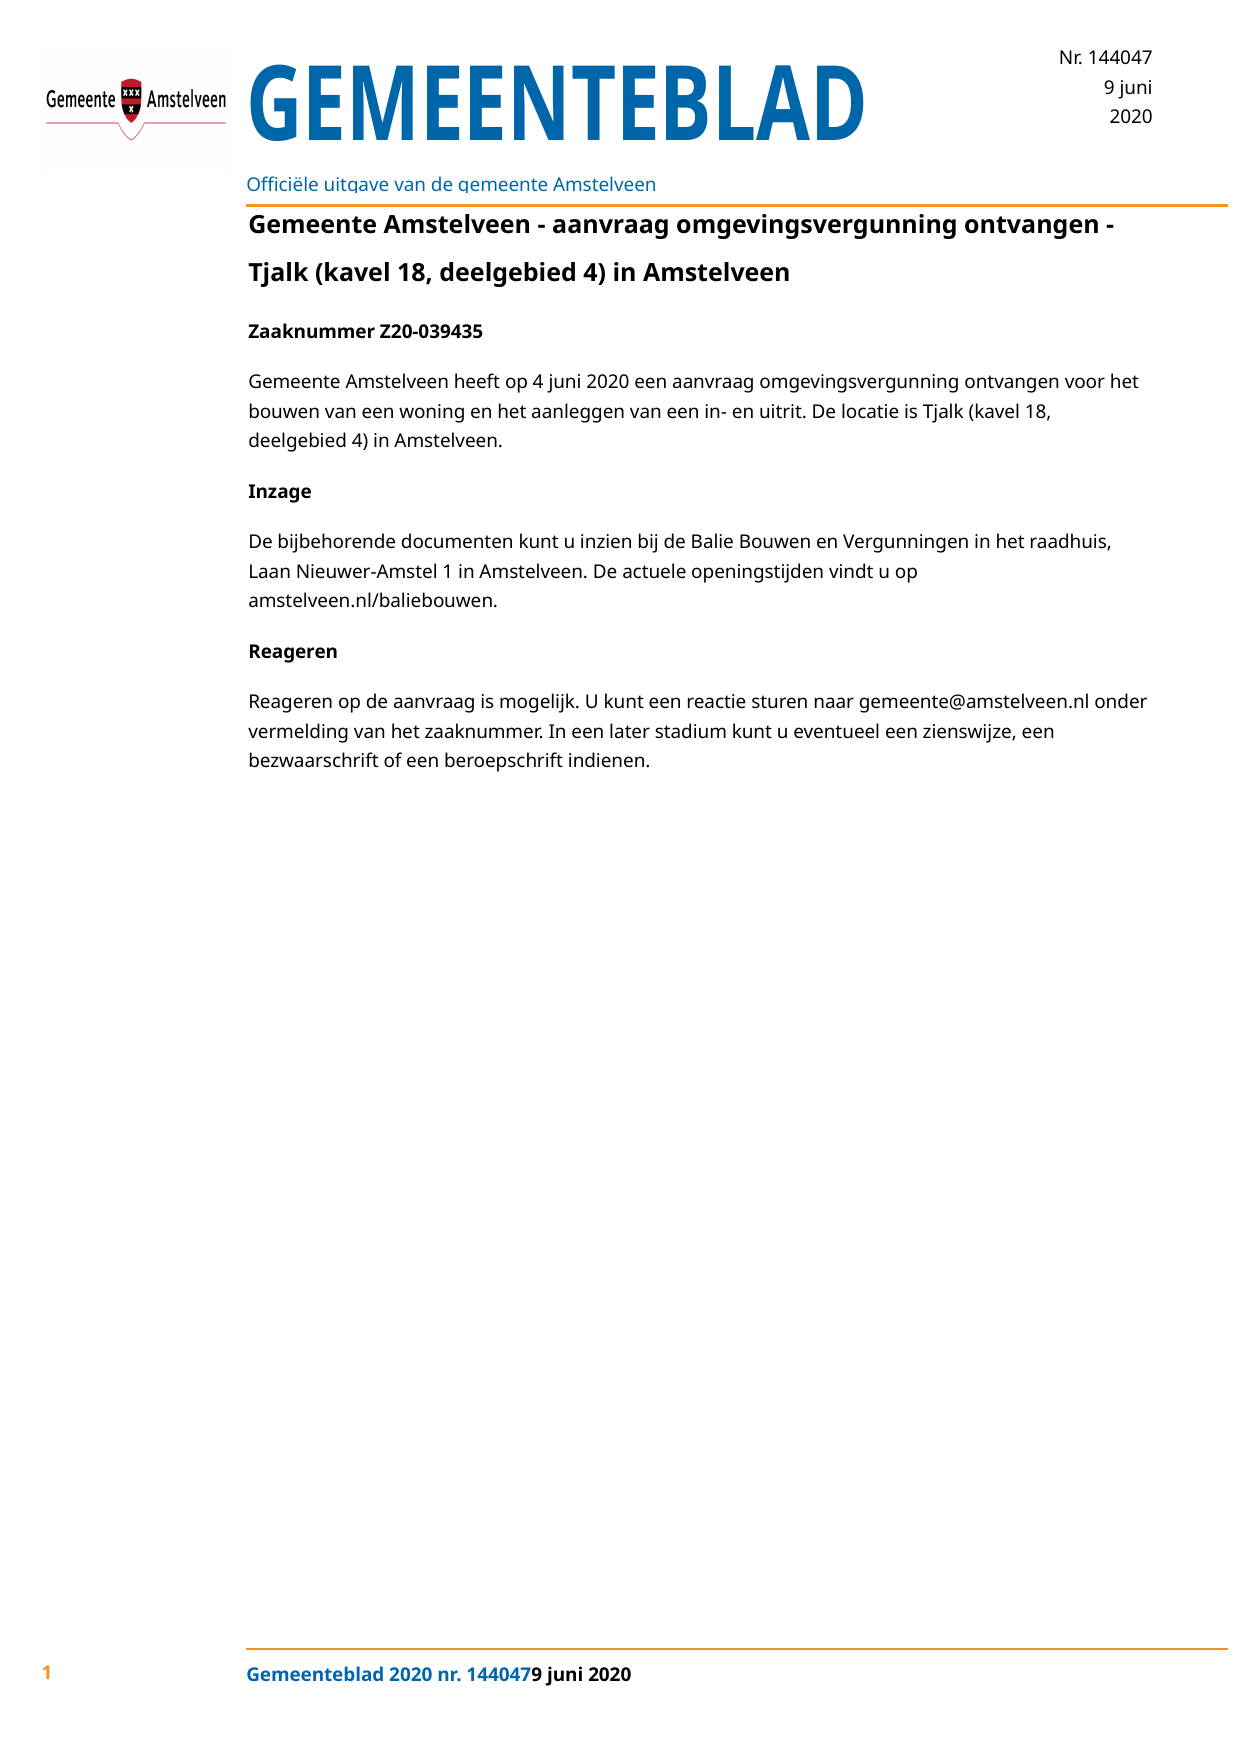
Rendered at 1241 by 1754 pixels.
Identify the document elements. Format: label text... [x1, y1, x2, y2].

text Reageren [248, 638, 1152, 664]
text Gemeente Amstelveen - aanvraag omgevingsvergunning ontvangen - Tjalk (kavel 18, deelgebied 4) in Amstelveen [248, 207, 1152, 288]
text Gemeente Amstelveen heeft op 4 juni 2020 een aanvraag omgevingsvergunning ontvangen voor het bouwen van een woning en het aanleggen van een in- en uitrit. De locatie is Tjalk (kavel 18, deelgebied 4) in Amstelveen. [248, 368, 1152, 453]
text Reageren op de aanvraag is mogelijk. U kunt een reactie sturen naar gemeente@amstelveen.nl onder vermelding van het zaaknummer. In een later stadium kunt u eventueel een zienswijze, een bezwaarschrift of een beroepschrift indienen. [248, 688, 1152, 773]
text De bijbehorende documenten kunt u inzien bij de Balie Bouwen en Vergunningen in het raadhuis, Laan Nieuwer-Amstel 1 in Amstelveen. De actuele openingstijden vindt u op amstelveen.nl/baliebouwen. [248, 528, 1152, 613]
text Inzage [248, 478, 1152, 504]
picture [41, 47, 231, 172]
text Zaaknummer Z20-039435 [248, 318, 1152, 344]
